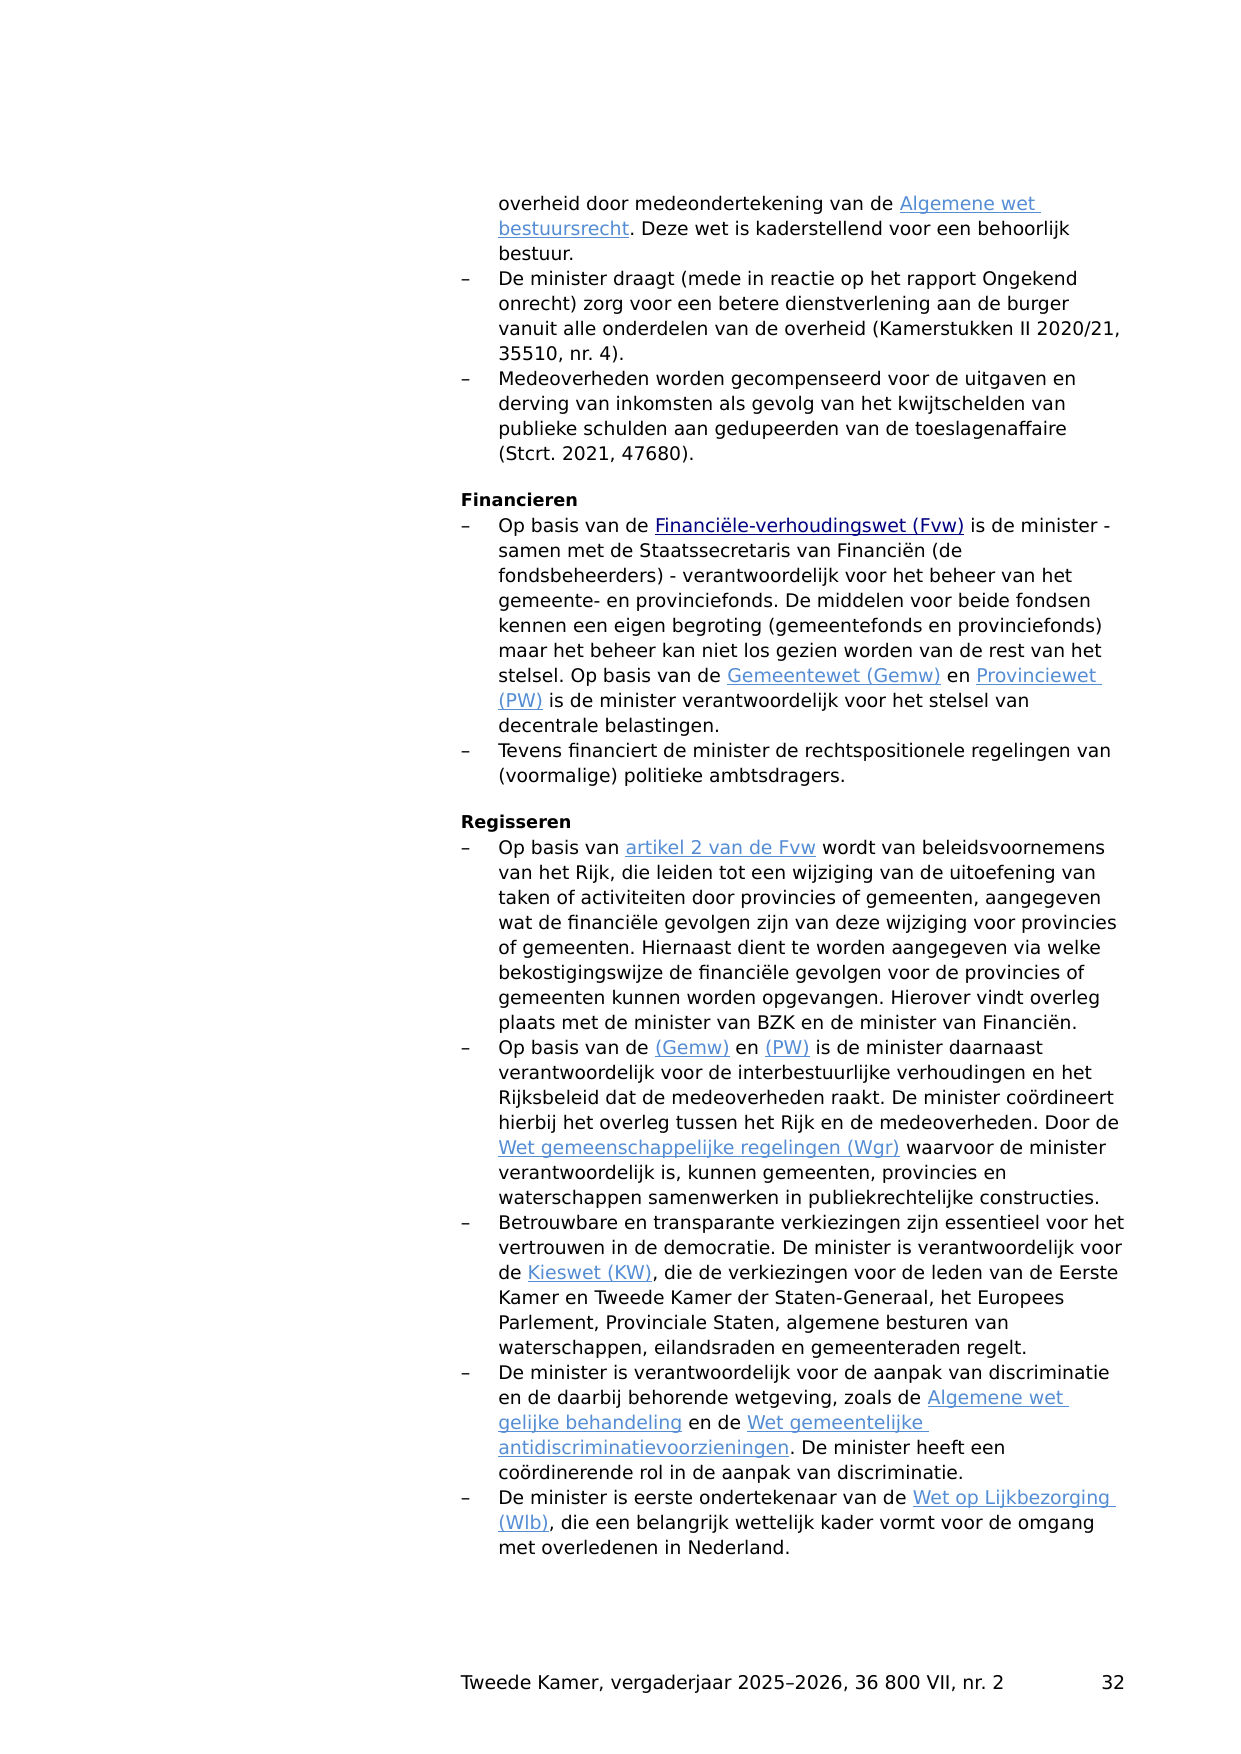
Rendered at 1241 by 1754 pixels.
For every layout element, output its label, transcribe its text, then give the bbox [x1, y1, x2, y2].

text Regisseren [461, 810, 1125, 833]
text Financieren [461, 488, 1125, 511]
list Medeoverheden worden gecompenseerd voor de uitgaven en derving van inkomsten als gevolg van het kwijtschelden van publieke schulden aan gedupeerden van de toeslagenaffaire (Stcrt. 2021, 47680). [461, 366, 1125, 466]
list Op basis van artikel 2 van de Fvw wordt van beleidsvoornemens van het Rijk, die leiden tot een wijziging van de uitoefening van taken of activiteiten door provincies of gemeenten, aangegeven wat de financiële gevolgen zijn van deze wijziging voor provincies of gemeenten. Hiernaast dient te worden aangegeven via welke bekostigingswijze de financiële gevolgen voor de provincies of gemeenten kunnen worden opgevangen. Hierover vindt overleg plaats met de minister van BZK en de minister van Financiën. [461, 835, 1125, 1035]
list De minister is verantwoordelijk voor de aanpak van discriminatie en de daarbij behorende wetgeving, zoals de Algemene wet gelijke behandeling en de Wet gemeentelijke antidiscriminatievoorzieningen. De minister heeft een coördinerende rol in de aanpak van discriminatie. [461, 1360, 1125, 1485]
list overheid door medeondertekening van de Algemene wet bestuursrecht. Deze wet is kaderstellend voor een behoorlijk bestuur. [461, 191, 1125, 266]
list De minister is eerste ondertekenaar van de Wet op Lijkbezorging (Wlb), die een belangrijk wettelijk kader vormt voor de omgang met overledenen in Nederland. [461, 1485, 1125, 1560]
list De minister draagt (mede in reactie op het rapport Ongekend onrecht) zorg voor een betere dienstverlening aan de burger vanuit alle onderdelen van de overheid (Kamerstukken II 2020/21, 35510, nr. 4). [461, 266, 1125, 366]
list Betrouwbare en transparante verkiezingen zijn essentieel voor het vertrouwen in de democratie. De minister is verantwoordelijk voor de Kieswet (KW), die de verkiezingen voor de leden van de Eerste Kamer en Tweede Kamer der Staten-Generaal, het Europees Parlement, Provinciale Staten, algemene besturen van waterschappen, eilandsraden en gemeenteraden regelt. [461, 1210, 1125, 1360]
list Op basis van de Financiële-verhoudingswet (Fvw) is de minister - samen met de Staatssecretaris van Financiën (de fondsbeheerders) - verantwoordelijk voor het beheer van het gemeente- en provinciefonds. De middelen voor beide fondsen kennen een eigen begroting (gemeentefonds en provinciefonds) maar het beheer kan niet los gezien worden van de rest van het stelsel. Op basis van de Gemeentewet (Gemw) en Provinciewet (PW) is de minister verantwoordelijk voor het stelsel van decentrale belastingen. [461, 513, 1125, 738]
list Tevens financiert de minister de rechtspositionele regelingen van (voormalige) politieke ambtsdragers. [461, 738, 1125, 788]
list Op basis van de (Gemw) en (PW) is de minister daarnaast verantwoordelijk voor de interbestuurlijke verhoudingen en het Rijksbeleid dat de medeoverheden raakt. De minister coördineert hierbij het overleg tussen het Rijk en de medeoverheden. Door de Wet gemeenschappelijke regelingen (Wgr) waarvoor de minister verantwoordelijk is, kunnen gemeenten, provincies en waterschappen samenwerken in publiekrechtelijke constructies. [461, 1035, 1125, 1210]
